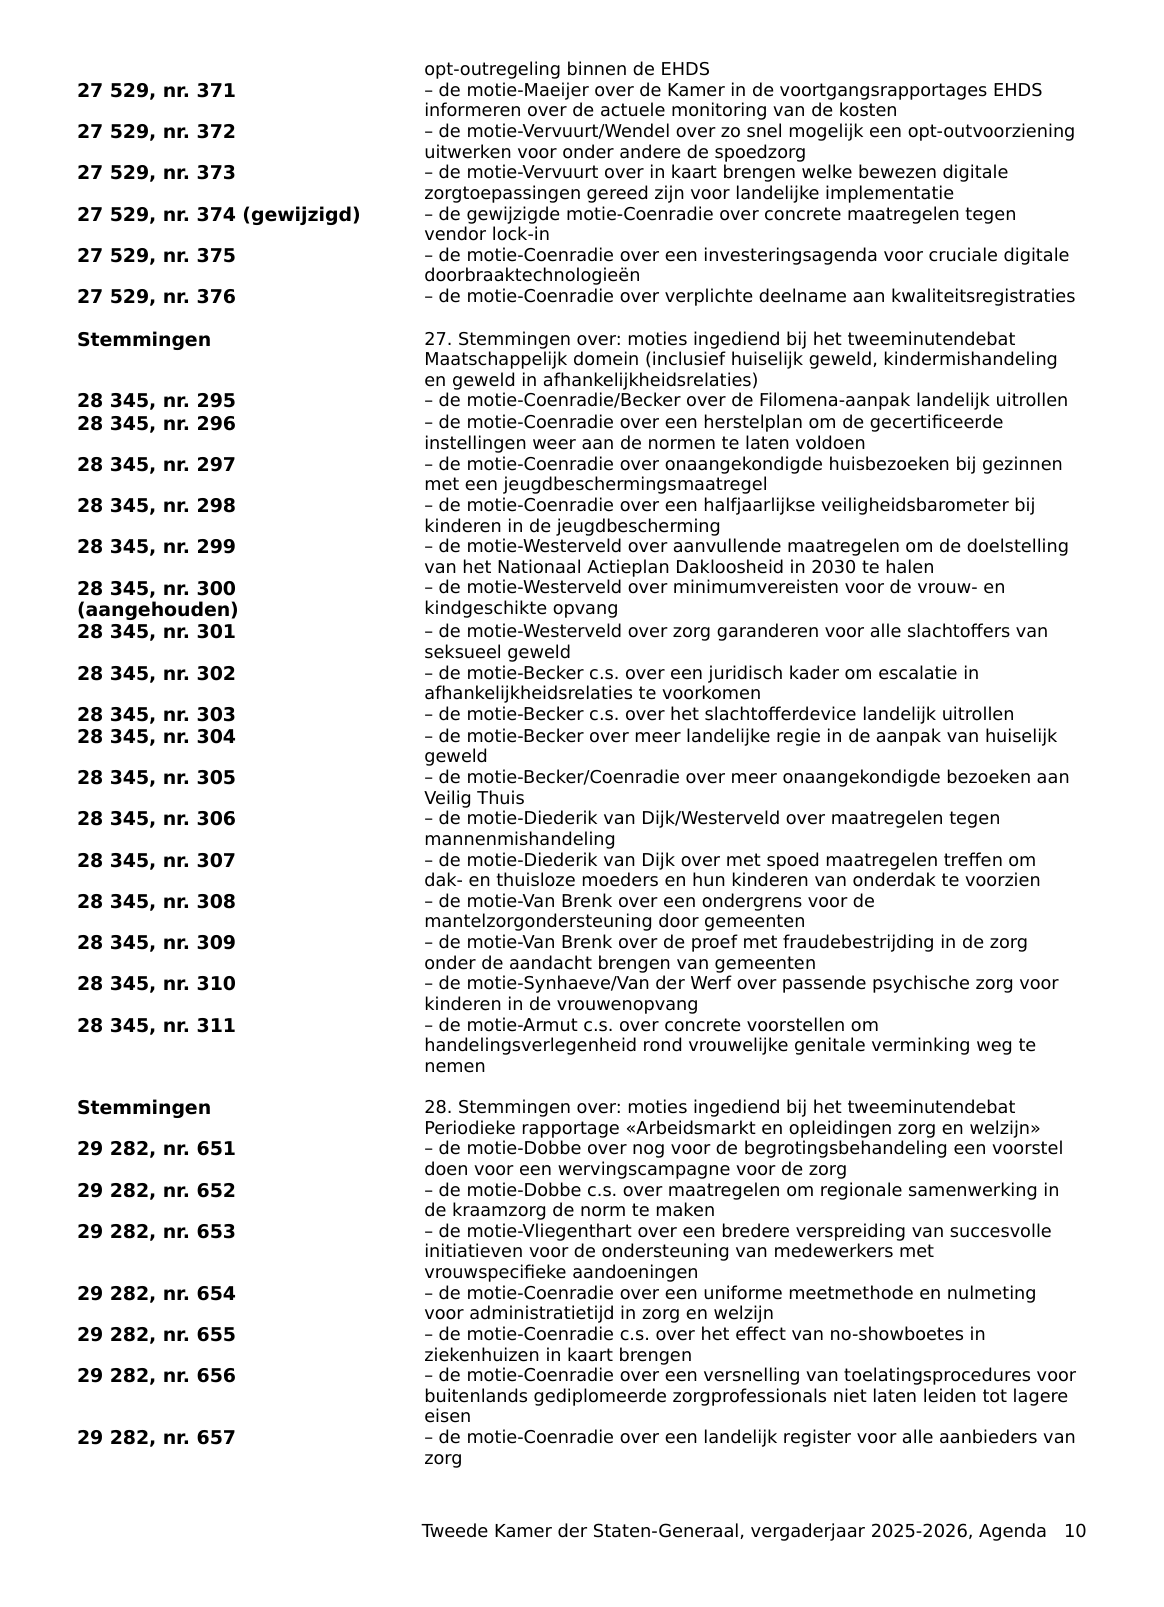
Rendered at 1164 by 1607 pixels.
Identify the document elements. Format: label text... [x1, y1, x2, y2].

table_cell [401, 973, 418, 1014]
table_cell 29 282, nr. 651 [77, 1138, 401, 1179]
table_cell [77, 308, 401, 328]
table_cell [401, 495, 418, 536]
table_cell – de motie-Vervuurt over in kaart brengen welke bewezen digitale zorgtoepassingen gereed zijn voor landelijke implementatie [418, 162, 1087, 203]
table_cell Stemmingen [77, 1097, 401, 1138]
table_cell – de motie-Coenradie over een uniforme meetmethode en nulmeting voor administratietijd in zorg en welzijn [418, 1283, 1087, 1324]
table_cell 28 345, nr. 297 [77, 454, 401, 495]
table_cell [401, 162, 418, 203]
table_cell – de motie-Diederik van Dijk over met spoed maatregelen treffen om dak- en thuisloze moeders en hun kinderen van onderdak te voorzien [418, 850, 1087, 891]
table_cell 28 345, nr. 311 [77, 1015, 401, 1076]
table_cell – de motie-Synhaeve/Van der Werf over passende psychische zorg voor kinderen in de vrouwenopvang [418, 973, 1087, 1014]
table_cell [401, 80, 418, 121]
table_cell 28 345, nr. 306 [77, 808, 401, 849]
table_cell [401, 578, 418, 621]
table_cell 27 529, nr. 376 [77, 286, 401, 308]
table_cell [77, 59, 401, 80]
table_cell – de motie-Vervuurt/Wendel over zo snel mogelijk een opt-outvoorziening uitwerken voor onder andere de spoedzorg [418, 121, 1087, 162]
table_cell – de motie-Coenradie over onaangekondigde huisbezoeken bij gezinnen met een jeugdbeschermingsmaatregel [418, 454, 1087, 495]
table_cell 27. Stemmingen over: moties ingediend bij het tweeminutendebat Maatschappelijk domein (inclusief huiselijk geweld, kindermishandeling en geweld in afhankelijkheidsrelaties) [418, 329, 1087, 390]
table_cell [401, 1138, 418, 1179]
table_cell – de motie-Coenradie/Becker over de Filomena-aanpak landelijk uitrollen [418, 390, 1087, 412]
table_cell – de motie-Armut c.s. over concrete voorstellen om handelingsverlegenheid rond vrouwelijke genitale verminking weg te nemen [418, 1015, 1087, 1076]
table_cell 28 345, nr. 310 [77, 973, 401, 1014]
table_cell [401, 808, 418, 849]
table_cell 28 345, nr. 305 [77, 767, 401, 808]
table_cell 28 345, nr. 299 [77, 536, 401, 577]
table_cell – de motie-Van Brenk over de proef met fraudebestrijding in de zorg onder de aandacht brengen van gemeenten [418, 932, 1087, 973]
table_cell 28 345, nr. 302 [77, 663, 401, 704]
table_cell – de motie-Westerveld over zorg garanderen voor alle slachtoffers van seksueel geweld [418, 621, 1087, 663]
table_cell – de motie-Westerveld over minimumvereisten voor de vrouw- en kindgeschikte opvang [418, 578, 1087, 621]
table_cell 29 282, nr. 652 [77, 1180, 401, 1221]
table_cell 28 345, nr. 301 [77, 621, 401, 663]
table_cell 29 282, nr. 656 [77, 1365, 401, 1427]
table_cell 29 282, nr. 655 [77, 1324, 401, 1365]
table_cell 28 345, nr. 309 [77, 932, 401, 973]
table_cell [401, 286, 418, 308]
table_cell – de motie-Van Brenk over een ondergrens voor de mantelzorgondersteuning door gemeenten [418, 891, 1087, 932]
table_cell – de motie-Becker over meer landelijke regie in de aanpak van huiselijk geweld [418, 726, 1087, 767]
table_cell [401, 245, 418, 286]
table_cell – de motie-Maeijer over de Kamer in de voortgangsrapportages EHDS informeren over de actuele monitoring van de kosten [418, 80, 1087, 121]
table_cell – de motie-Coenradie over een herstelplan om de gecertificeerde instellingen weer aan de normen te laten voldoen [418, 413, 1087, 454]
table_cell [401, 850, 418, 891]
table_cell 27 529, nr. 371 [77, 80, 401, 121]
table_cell [401, 1427, 418, 1468]
table_cell – de motie-Coenradie over een landelijk register voor alle aanbieders van zorg [418, 1427, 1087, 1468]
table_cell [401, 1365, 418, 1427]
table_cell – de motie-Diederik van Dijk/Westerveld over maatregelen tegen mannenmishandeling [418, 808, 1087, 849]
table_cell [401, 621, 418, 663]
table_cell 28 345, nr. 308 [77, 891, 401, 932]
table_cell [401, 932, 418, 973]
table_cell 28 345, nr. 304 [77, 726, 401, 767]
table_cell [401, 121, 418, 162]
table_cell [401, 1015, 418, 1076]
table_cell [401, 1076, 418, 1097]
table_cell 27 529, nr. 372 [77, 121, 401, 162]
table_cell – de gewijzigde motie-Coenradie over concrete maatregelen tegen vendor lock-in [418, 204, 1087, 245]
table_cell opt-outregeling binnen de EHDS [418, 59, 1087, 80]
table_cell [401, 59, 418, 80]
table_cell – de motie-Coenradie over een versnelling van toelatingsprocedures voor buitenlands gediplomeerde zorgprofessionals niet laten leiden tot lagere eisen [418, 1365, 1087, 1427]
table_cell 28 345, nr. 298 [77, 495, 401, 536]
table_cell 29 282, nr. 657 [77, 1427, 401, 1468]
table_cell Stemmingen [77, 329, 401, 390]
table_cell [401, 413, 418, 454]
table_cell [401, 726, 418, 767]
table_cell 28 345, nr. 300 (aangehouden) [77, 578, 401, 621]
table_cell – de motie-Dobbe c.s. over maatregelen om regionale samenwerking in de kraamzorg de norm te maken [418, 1180, 1087, 1221]
table_cell – de motie-Coenradie over een halfjaarlijkse veiligheidsbarometer bij kinderen in de jeugdbescherming [418, 495, 1087, 536]
table_cell [418, 308, 1087, 328]
table_cell 27 529, nr. 374 (gewijzigd) [77, 204, 401, 245]
table_cell [401, 1097, 418, 1138]
table_cell – de motie-Becker/Coenradie over meer onaangekondigde bezoeken aan Veilig Thuis [418, 767, 1087, 808]
table_cell [401, 390, 418, 412]
table_cell 28 345, nr. 295 [77, 390, 401, 412]
table_cell 28 345, nr. 303 [77, 704, 401, 726]
table_cell – de motie-Coenradie c.s. over het effect van no-showboetes in ziekenhuizen in kaart brengen [418, 1324, 1087, 1365]
table_cell 28. Stemmingen over: moties ingediend bij het tweeminutendebat Periodieke rapportage «Arbeidsmarkt en opleidingen zorg en welzijn» [418, 1097, 1087, 1138]
table_cell 28 345, nr. 296 [77, 413, 401, 454]
table_cell 27 529, nr. 375 [77, 245, 401, 286]
table_cell 29 282, nr. 653 [77, 1221, 401, 1283]
table_cell – de motie-Vliegenthart over een bredere verspreiding van succesvolle initiatieven voor de ondersteuning van medewerkers met vrouwspecifieke aandoeningen [418, 1221, 1087, 1283]
table_cell – de motie-Coenradie over een investeringsagenda voor cruciale digitale doorbraaktechnologieën [418, 245, 1087, 286]
table_cell [401, 1180, 418, 1221]
table_cell [401, 329, 418, 390]
table_cell [401, 1283, 418, 1324]
table_cell 27 529, nr. 373 [77, 162, 401, 203]
table_cell [401, 704, 418, 726]
table_cell – de motie-Becker c.s. over het slachtofferdevice landelijk uitrollen [418, 704, 1087, 726]
table_cell [401, 204, 418, 245]
table_cell – de motie-Westerveld over aanvullende maatregelen om de doelstelling van het Nationaal Actieplan Dakloosheid in 2030 te halen [418, 536, 1087, 577]
table_cell [418, 1076, 1087, 1097]
table_cell [401, 891, 418, 932]
table_cell – de motie-Becker c.s. over een juridisch kader om escalatie in afhankelijkheidsrelaties te voorkomen [418, 663, 1087, 704]
table_cell 29 282, nr. 654 [77, 1283, 401, 1324]
table_cell [401, 536, 418, 577]
table_cell [77, 1076, 401, 1097]
table_cell [401, 767, 418, 808]
table_cell [401, 663, 418, 704]
table_cell – de motie-Dobbe over nog voor de begrotingsbehandeling een voorstel doen voor een wervingscampagne voor de zorg [418, 1138, 1087, 1179]
table_cell [401, 1324, 418, 1365]
table_cell 28 345, nr. 307 [77, 850, 401, 891]
table_cell [401, 1221, 418, 1283]
table_cell [401, 308, 418, 328]
table_cell – de motie-Coenradie over verplichte deelname aan kwaliteitsregistraties [418, 286, 1087, 308]
table_cell [401, 454, 418, 495]
